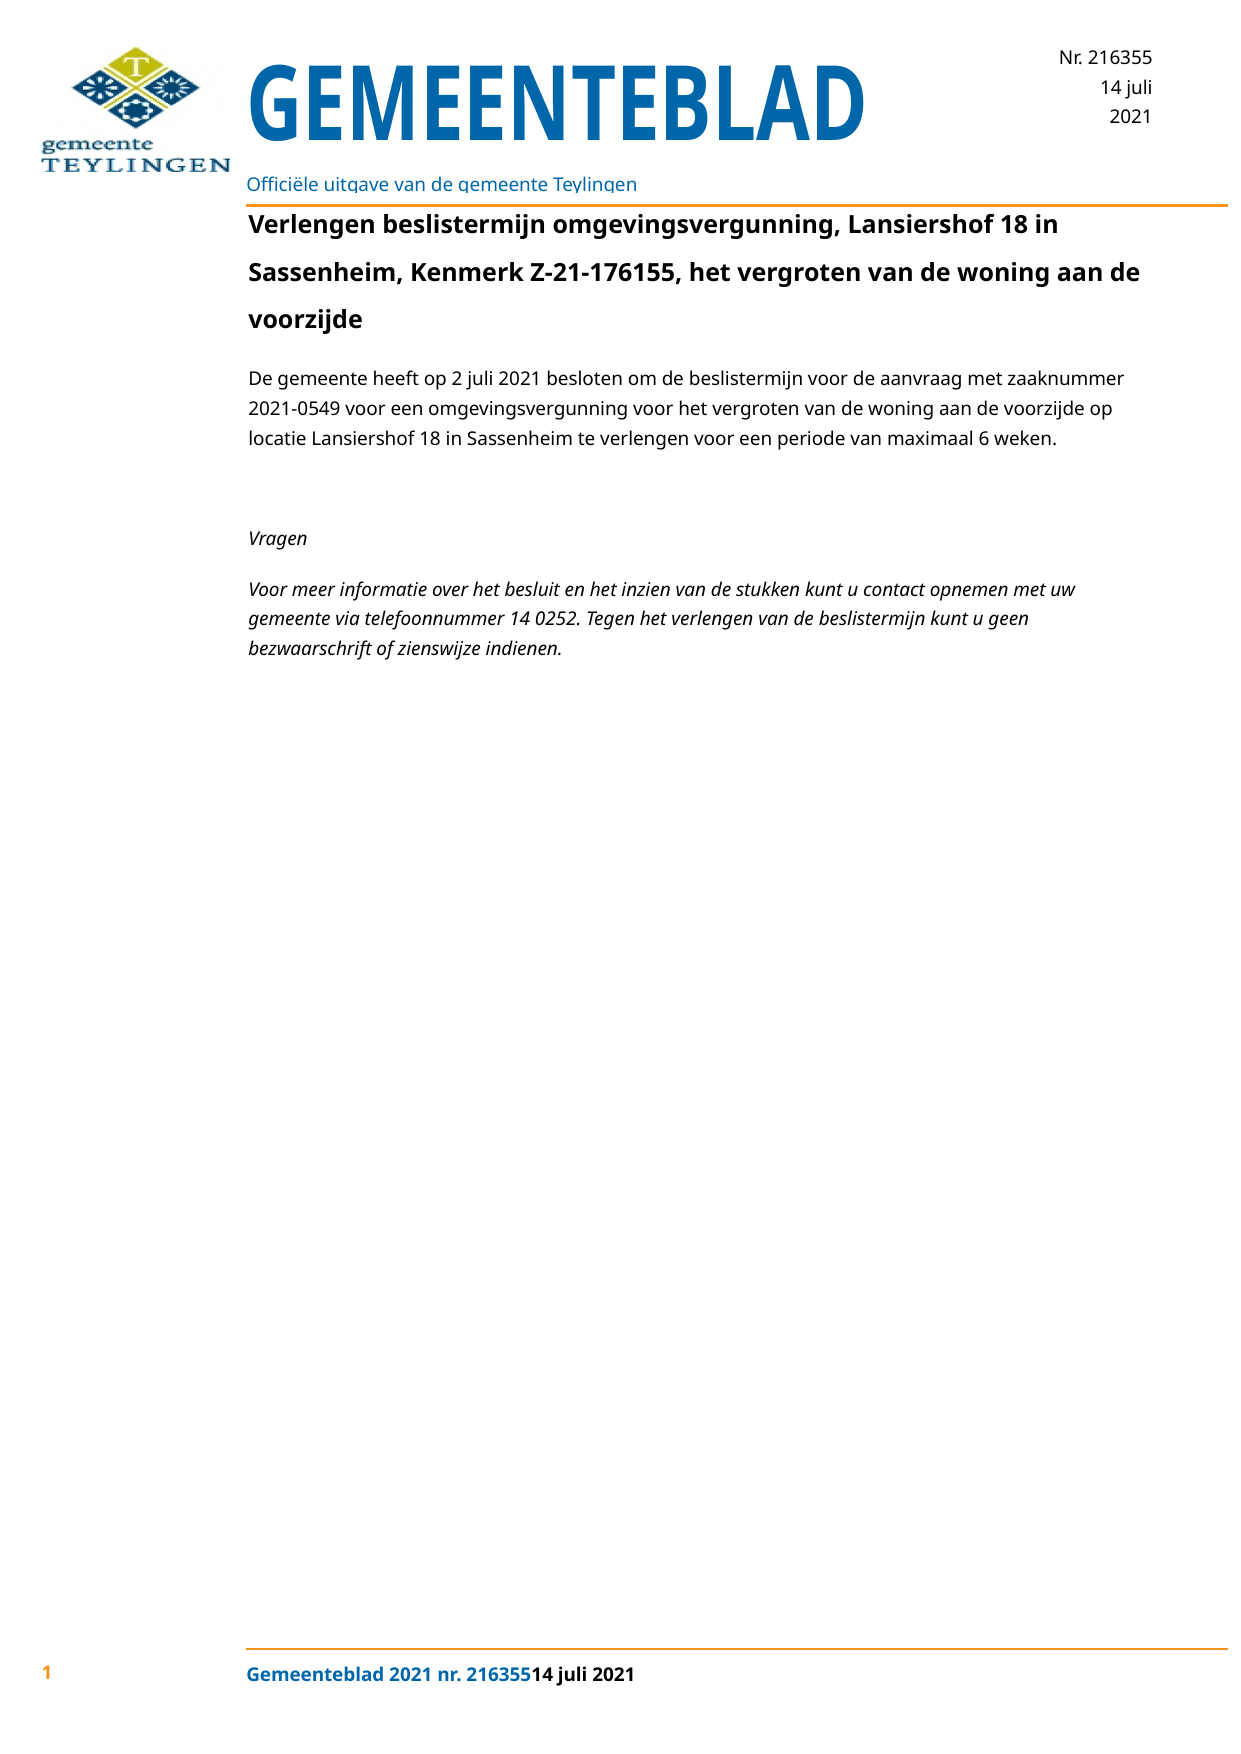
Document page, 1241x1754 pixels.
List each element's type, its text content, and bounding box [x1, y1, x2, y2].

text Vragen [248, 526, 1152, 551]
picture [41, 47, 231, 172]
text Voor meer informatie over het besluit en het inzien van de stukken kunt u contact opnemen met uw gemeente via telefoonnummer 14 0252. Tegen het verlengen van de beslistermijn kunt u geen bezwaarschrift of zienswijze indienen. [248, 576, 1152, 661]
text Verlengen beslistermijn omgevingsvergunning, Lansiershof 18 in Sassenheim, Kenmerk Z-21-176155, het vergroten van de woning aan de voorzijde [248, 207, 1152, 336]
text De gemeente heeft op 2 juli 2021 besloten om de beslistermijn voor de aanvraag met zaaknummer 2021-0549 voor een omgevingsvergunning voor het vergroten van de woning aan de voorzijde op locatie Lansiershof 18 in Sassenheim te verlengen voor een periode van maximaal 6 weken. [248, 366, 1152, 450]
